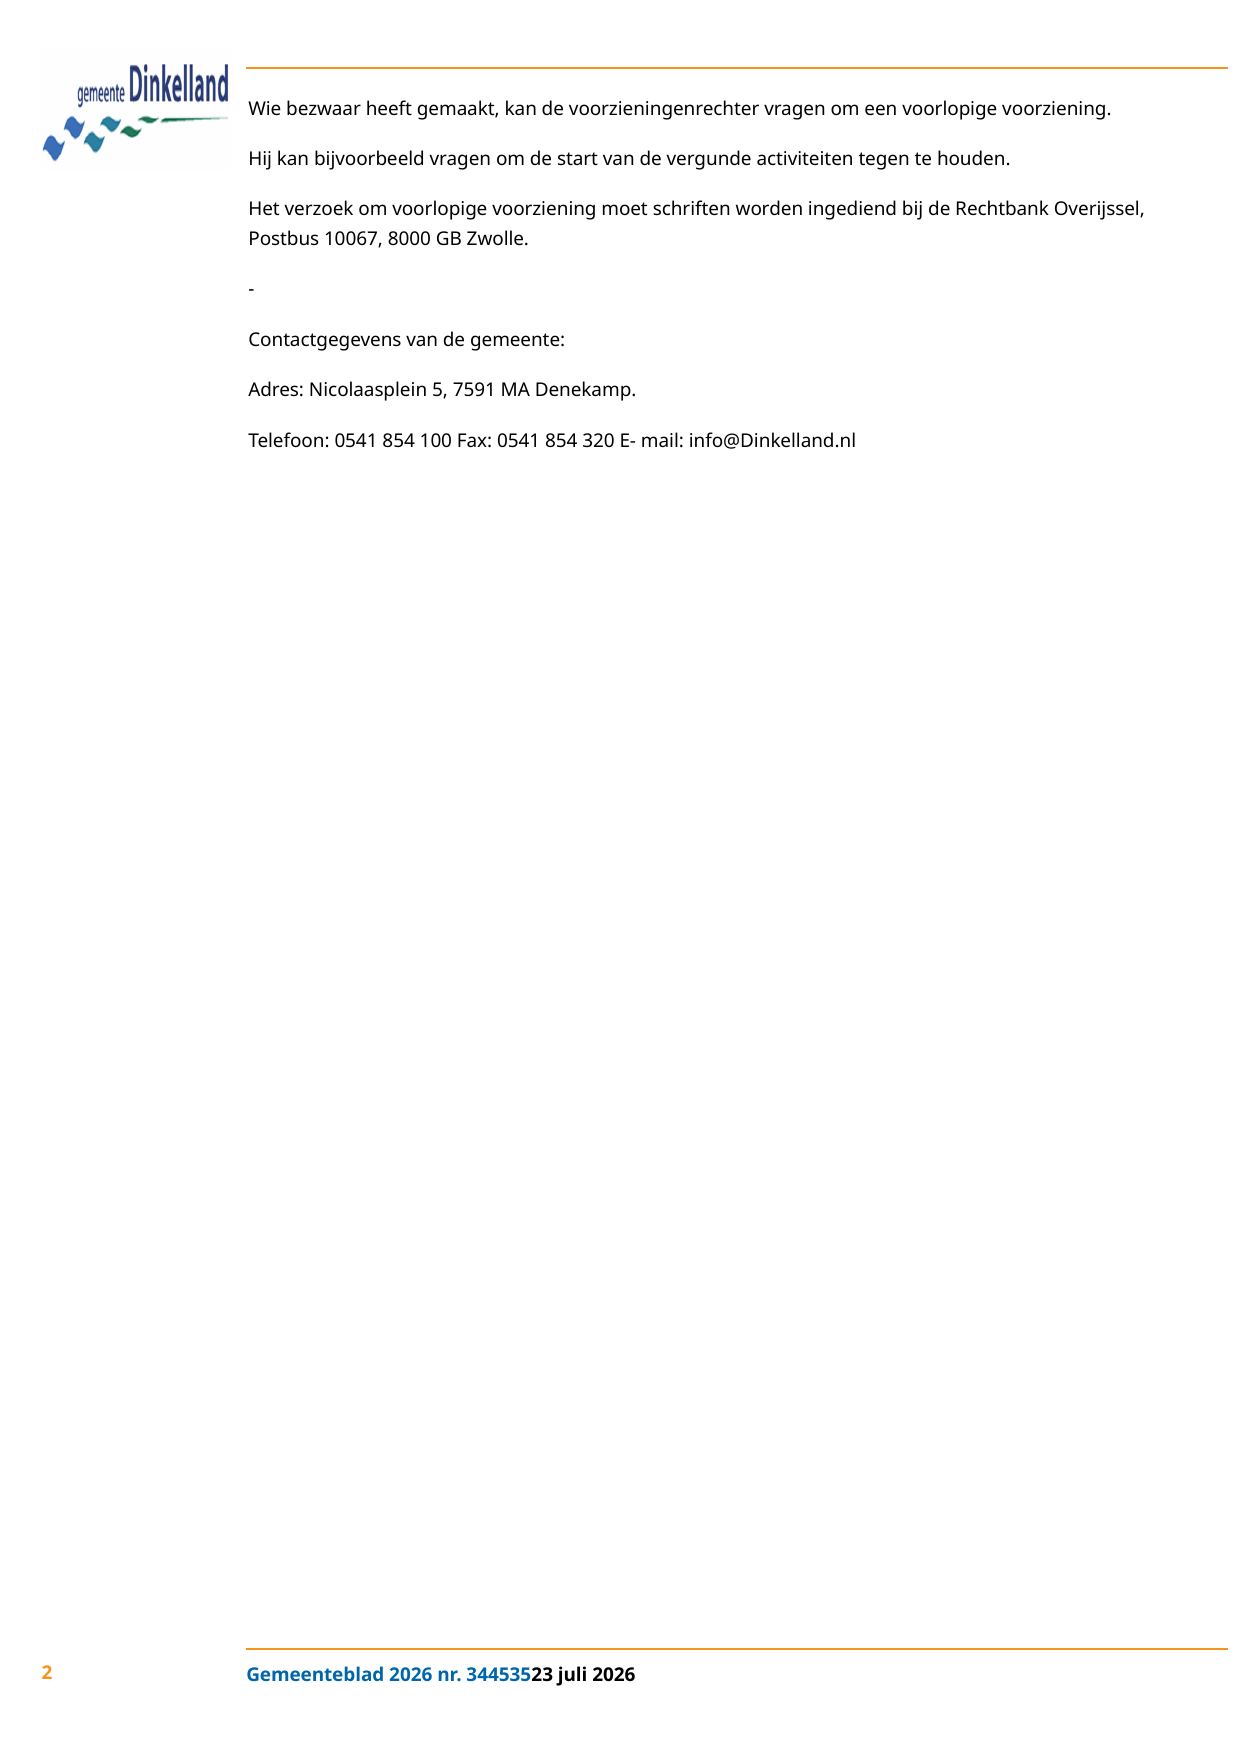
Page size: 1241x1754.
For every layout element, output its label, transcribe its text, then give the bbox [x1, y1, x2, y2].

text Telefoon: 0541 854 100 Fax: 0541 854 320 E- mail: info@Dinkelland.nl [248, 427, 1152, 453]
text Contactgegevens van de gemeente: [248, 326, 1152, 352]
text - [248, 276, 1152, 301]
text Adres: Nicolaasplein 5, 7591 MA Denekamp. [248, 376, 1152, 402]
picture [41, 47, 231, 172]
text Het verzoek om voorlopige voorziening moet schriften worden ingediend bij de Rechtbank Overijssel, Postbus 10067, 8000 GB Zwolle. [248, 196, 1152, 251]
text Wie bezwaar heeft gemaakt, kan de voorzieningenrechter vragen om een voorlopige voorziening. [248, 95, 1152, 121]
text Hij kan bijvoorbeeld vragen om de start van de vergunde activiteiten tegen te houden. [248, 145, 1152, 171]
